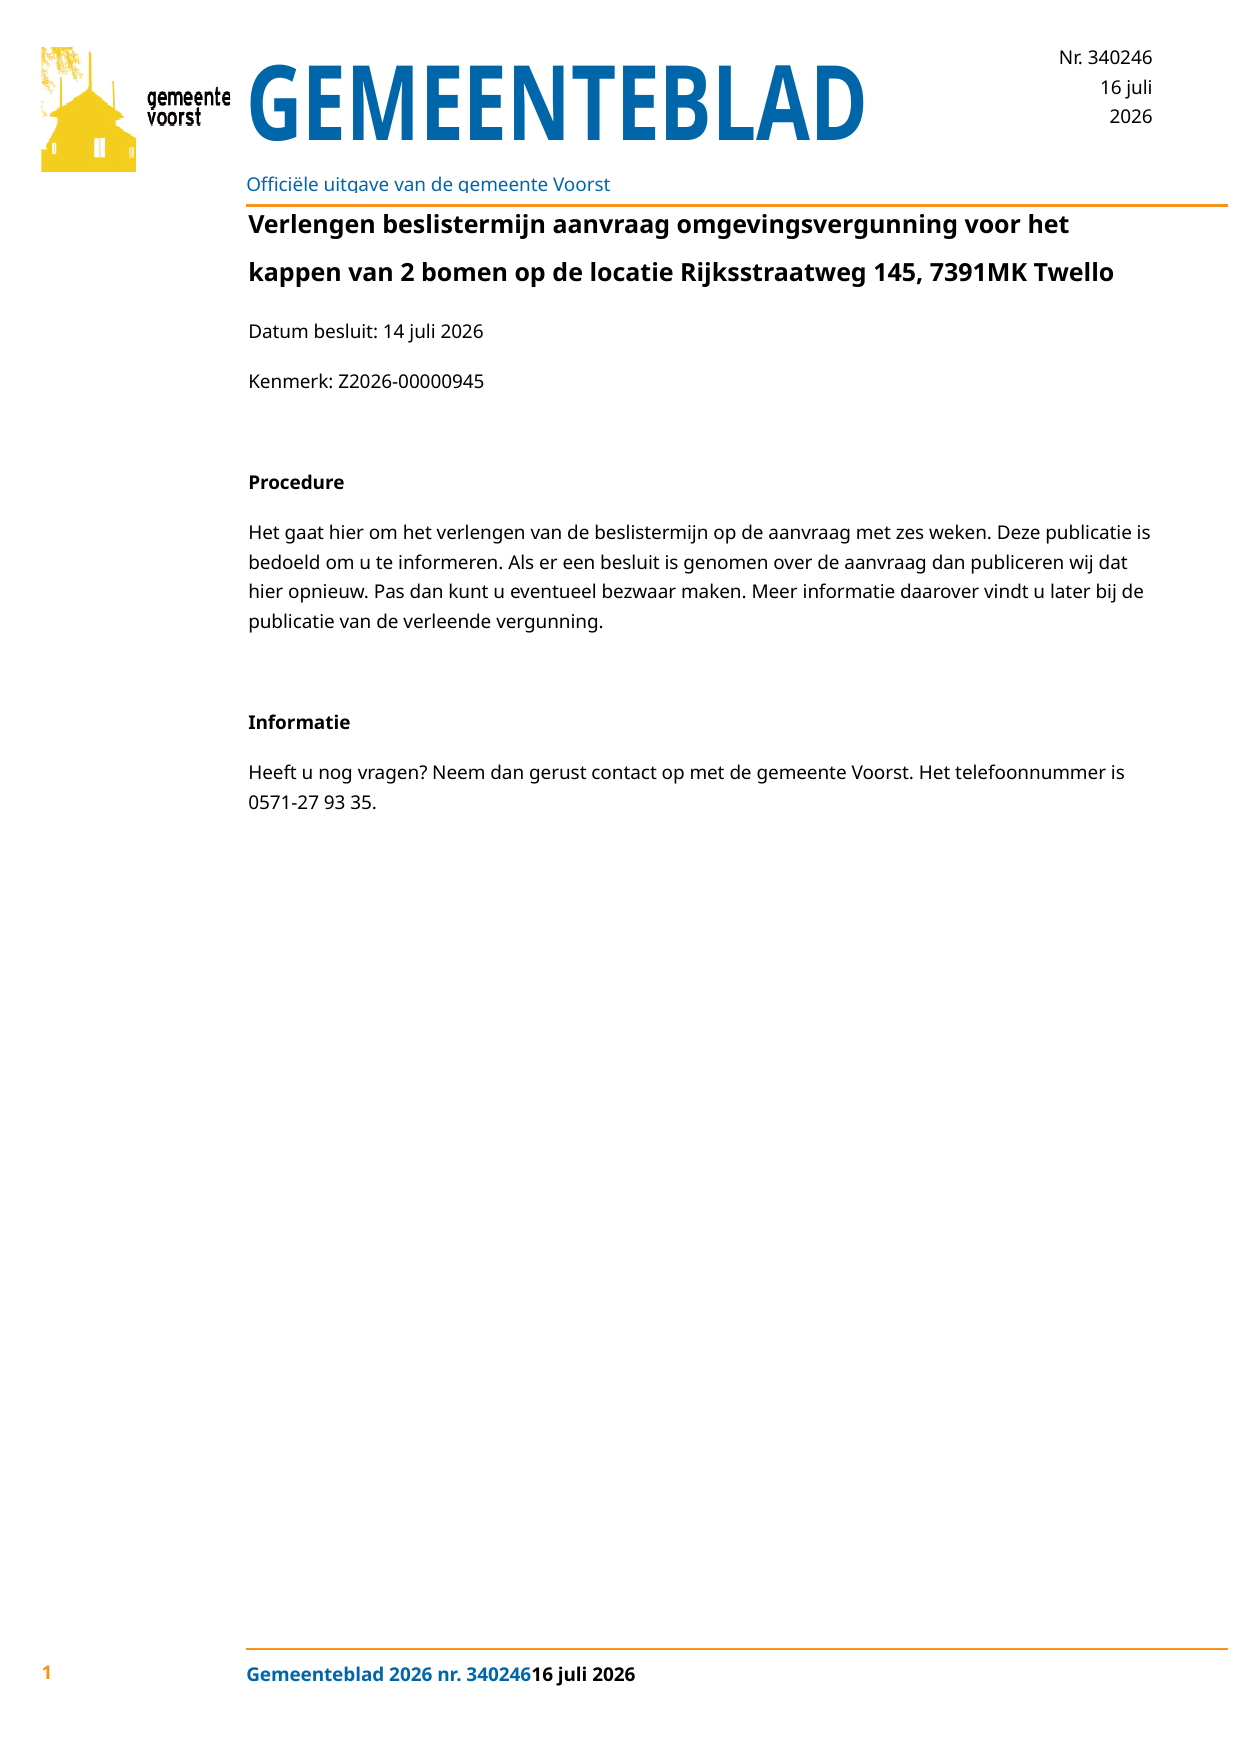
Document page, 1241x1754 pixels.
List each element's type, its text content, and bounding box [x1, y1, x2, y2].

text Procedure [248, 469, 1152, 495]
text Kenmerk: Z2026-00000945 [248, 368, 1152, 394]
text Datum besluit: 14 juli 2026 [248, 318, 1152, 344]
picture [41, 47, 231, 172]
text Verlengen beslistermijn aanvraag omgevingsvergunning voor het kappen van 2 bomen op de locatie Rijksstraatweg 145, 7391MK Twello [248, 207, 1152, 288]
text Het gaat hier om het verlengen van de beslistermijn op de aanvraag met zes weken. Deze publicatie is bedoeld om u te informeren. Als er een besluit is genomen over de aanvraag dan publiceren wij dat hier opnieuw. Pas dan kunt u eventueel bezwaar maken. Meer informatie daarover vindt u later bij de publicatie van de verleende vergunning. [248, 519, 1152, 634]
text Informatie [248, 709, 1152, 735]
text Heeft u nog vragen? Neem dan gerust contact op met de gemeente Voorst. Het telefoonnummer is 0571-27 93 35. [248, 759, 1152, 815]
